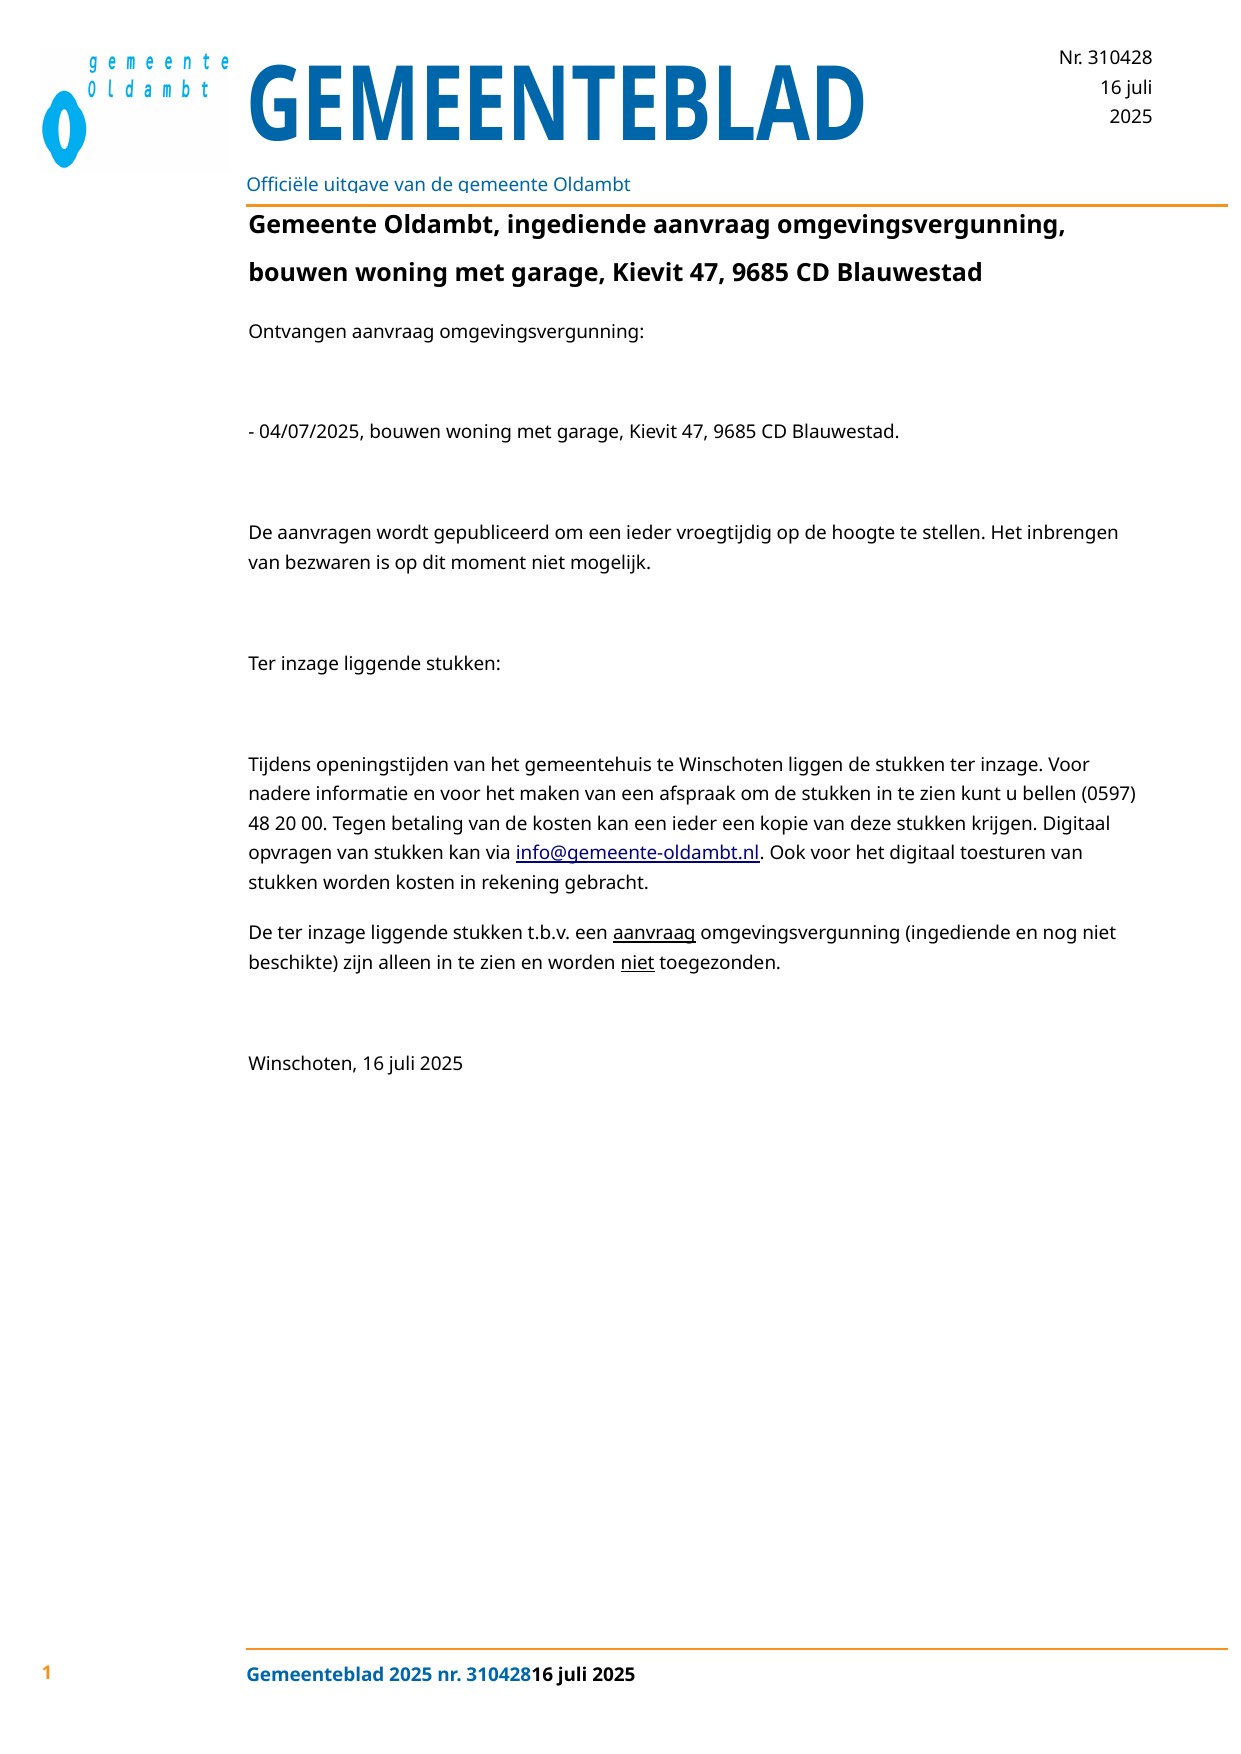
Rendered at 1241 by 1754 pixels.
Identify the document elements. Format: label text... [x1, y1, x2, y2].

text De aanvragen wordt gepubliceerd om een ieder vroegtijdig op de hoogte te stellen. Het inbrengen van bezwaren is op dit moment niet mogelijk. [248, 519, 1152, 575]
text Ter inzage liggende stukken: [248, 650, 1152, 676]
text De ter inzage liggende stukken t.b.v. een aanvraag omgevingsvergunning (ingediende en nog niet beschikte) zijn alleen in te zien en worden niet toegezonden. [248, 919, 1152, 975]
text Gemeente Oldambt, ingediende aanvraag omgevingsvergunning, bouwen woning met garage, Kievit 47, 9685 CD Blauwestad [248, 207, 1152, 288]
text Ontvangen aanvraag omgevingsvergunning: [248, 318, 1152, 344]
picture [41, 47, 231, 172]
text - 04/07/2025, bouwen woning met garage, Kievit 47, 9685 CD Blauwestad. [248, 419, 1152, 444]
text Tijdens openingstijden van het gemeentehuis te Winschoten liggen de stukken ter inzage. Voor nadere informatie en voor het maken van een afspraak om de stukken in te zien kunt u bellen (0597) 48 20 00. Tegen betaling van de kosten kan een ieder een kopie van deze stukken krijgen. Digitaal opvragen van stukken kan via info@gemeente-oldambt.nl. Ook voor het digitaal toesturen van stukken worden kosten in rekening gebracht. [248, 751, 1152, 895]
text Winschoten, 16 juli 2025 [248, 1050, 1152, 1076]
